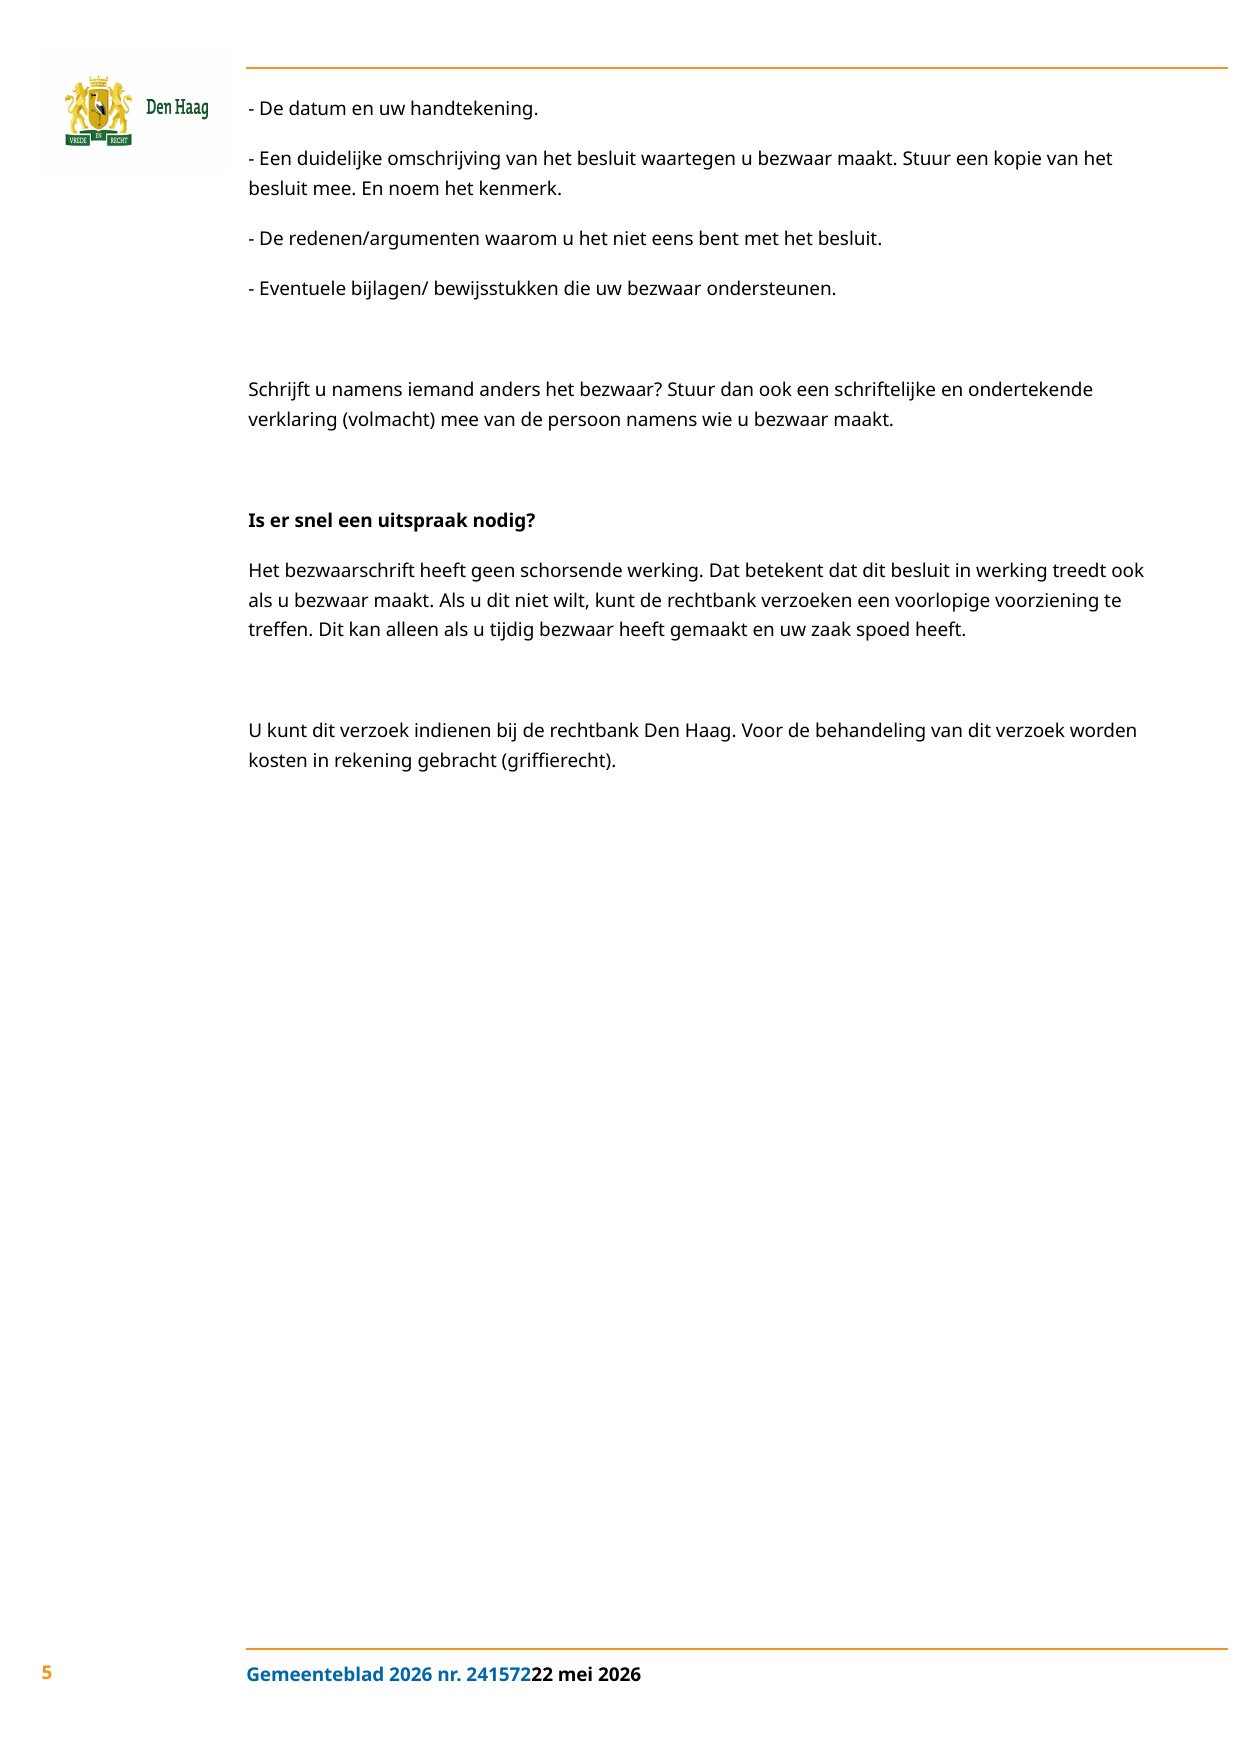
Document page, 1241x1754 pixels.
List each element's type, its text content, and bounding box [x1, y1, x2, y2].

text Het bezwaarschrift heeft geen schorsende werking. Dat betekent dat dit besluit in werking treedt ook als u bezwaar maakt. Als u dit niet wilt, kunt de rechtbank verzoeken een voorlopige voorziening te treffen. Dit kan alleen als u tijdig bezwaar heeft gemaakt en uw zaak spoed heeft. [248, 557, 1152, 642]
text - Eventuele bijlagen/ bewijsstukken die uw bezwaar ondersteunen. [248, 276, 1152, 301]
text - De redenen/argumenten waarom u het niet eens bent met het besluit. [248, 225, 1152, 251]
text Is er snel een uitspraak nodig? [248, 507, 1152, 533]
text - De datum en uw handtekening. [248, 95, 1152, 121]
text U kunt dit verzoek indienen bij de rechtbank Den Haag. Voor de behandeling van dit verzoek worden kosten in rekening gebracht (griffierecht). [248, 717, 1152, 773]
text Schrijft u namens iemand anders het bezwaar? Stuur dan ook een schriftelijke en ondertekende verklaring (volmacht) mee van de persoon namens wie u bezwaar maakt. [248, 376, 1152, 432]
picture [41, 47, 231, 172]
text - Een duidelijke omschrijving van het besluit waartegen u bezwaar maakt. Stuur een kopie van het besluit mee. En noem het kenmerk. [248, 145, 1152, 201]
